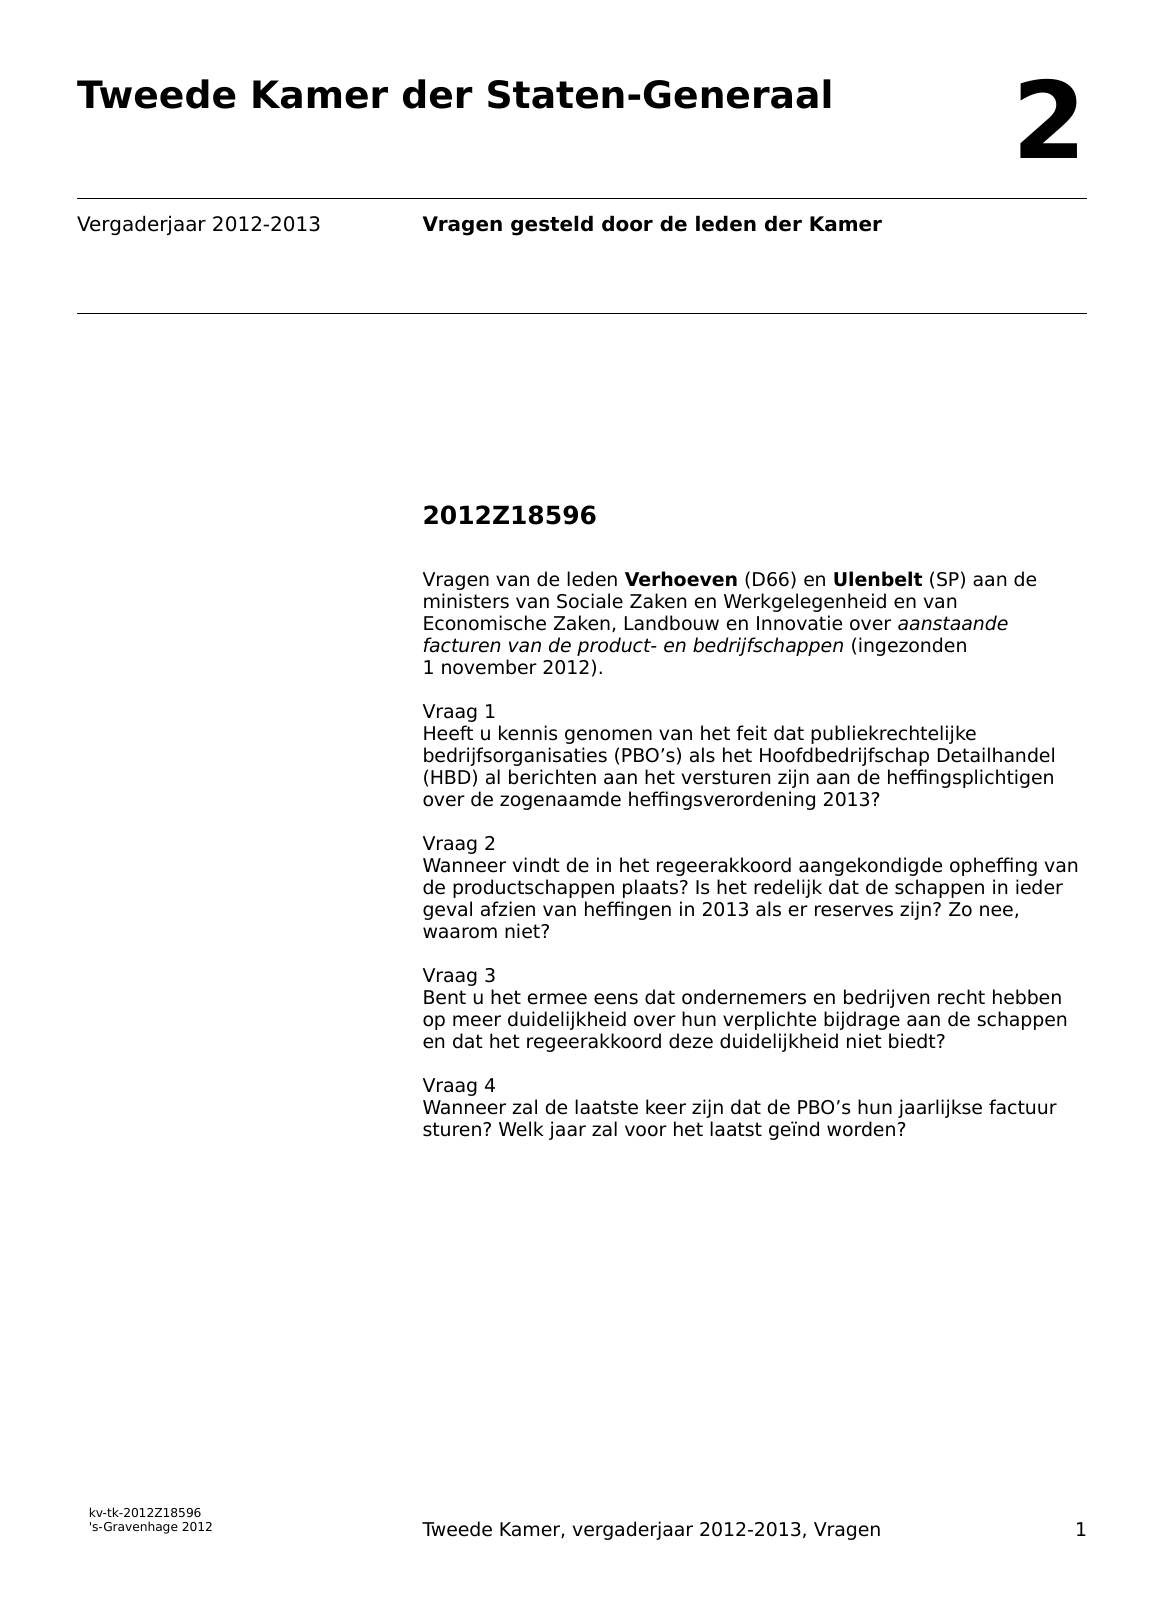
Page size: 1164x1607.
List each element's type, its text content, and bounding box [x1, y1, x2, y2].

text Bent u het ermee eens dat ondernemers en bedrijven recht hebben op meer duidelijkheid over hun verplichte bijdrage aan de schappen en dat het regeerakkoord deze duidelijkheid niet biedt? [422, 987, 1087, 1053]
text Vraag 2 [422, 833, 1087, 855]
text 's-Gravenhage 2012 [88, 1520, 323, 1534]
text Vragen van de leden Verhoeven (D66) en Ulenbelt (SP) aan de ministers van Sociale Zaken en Werkgelegenheid en van Economische Zaken, Landbouw en Innovatie over aanstaande facturen van de product- en bedrijfschappen (ingezonden 1 november 2012). [422, 569, 1087, 679]
text Wanneer vindt de in het regeerakkoord aangekondigde opheffing van de productschappen plaats? Is het redelijk dat de schappen in ieder geval afzien van heffingen in 2013 als er reserves zijn? Zo nee, waarom niet? [422, 855, 1087, 943]
text Vraag 4 [422, 1075, 1087, 1097]
table_cell Vragen gesteld door de leden der Kamer [422, 199, 1087, 313]
table_header Tweede Kamer der Staten-Generaal [77, 59, 886, 198]
text Wanneer zal de laatste keer zijn dat de PBO’s hun jaarlijkse factuur sturen? Welk jaar zal voor het laatst geïnd worden? [422, 1097, 1087, 1141]
text Vraag 3 [422, 965, 1087, 987]
table_header 2 [886, 59, 1087, 198]
text 2012Z18596 [422, 501, 1087, 531]
text Heeft u kennis genomen van het feit dat publiekrechtelijke bedrijfsorganisaties (PBO’s) als het Hoofdbedrijfschap Detailhandel (HBD) al berichten aan het versturen zijn aan de heffingsplichtigen over de zogenaamde heffingsverordening 2013? [422, 723, 1087, 811]
text Vraag 1 [422, 701, 1087, 723]
text kv-tk-2012Z18596 [88, 1506, 323, 1520]
table_cell Vergaderjaar 2012-2013 [77, 199, 422, 313]
